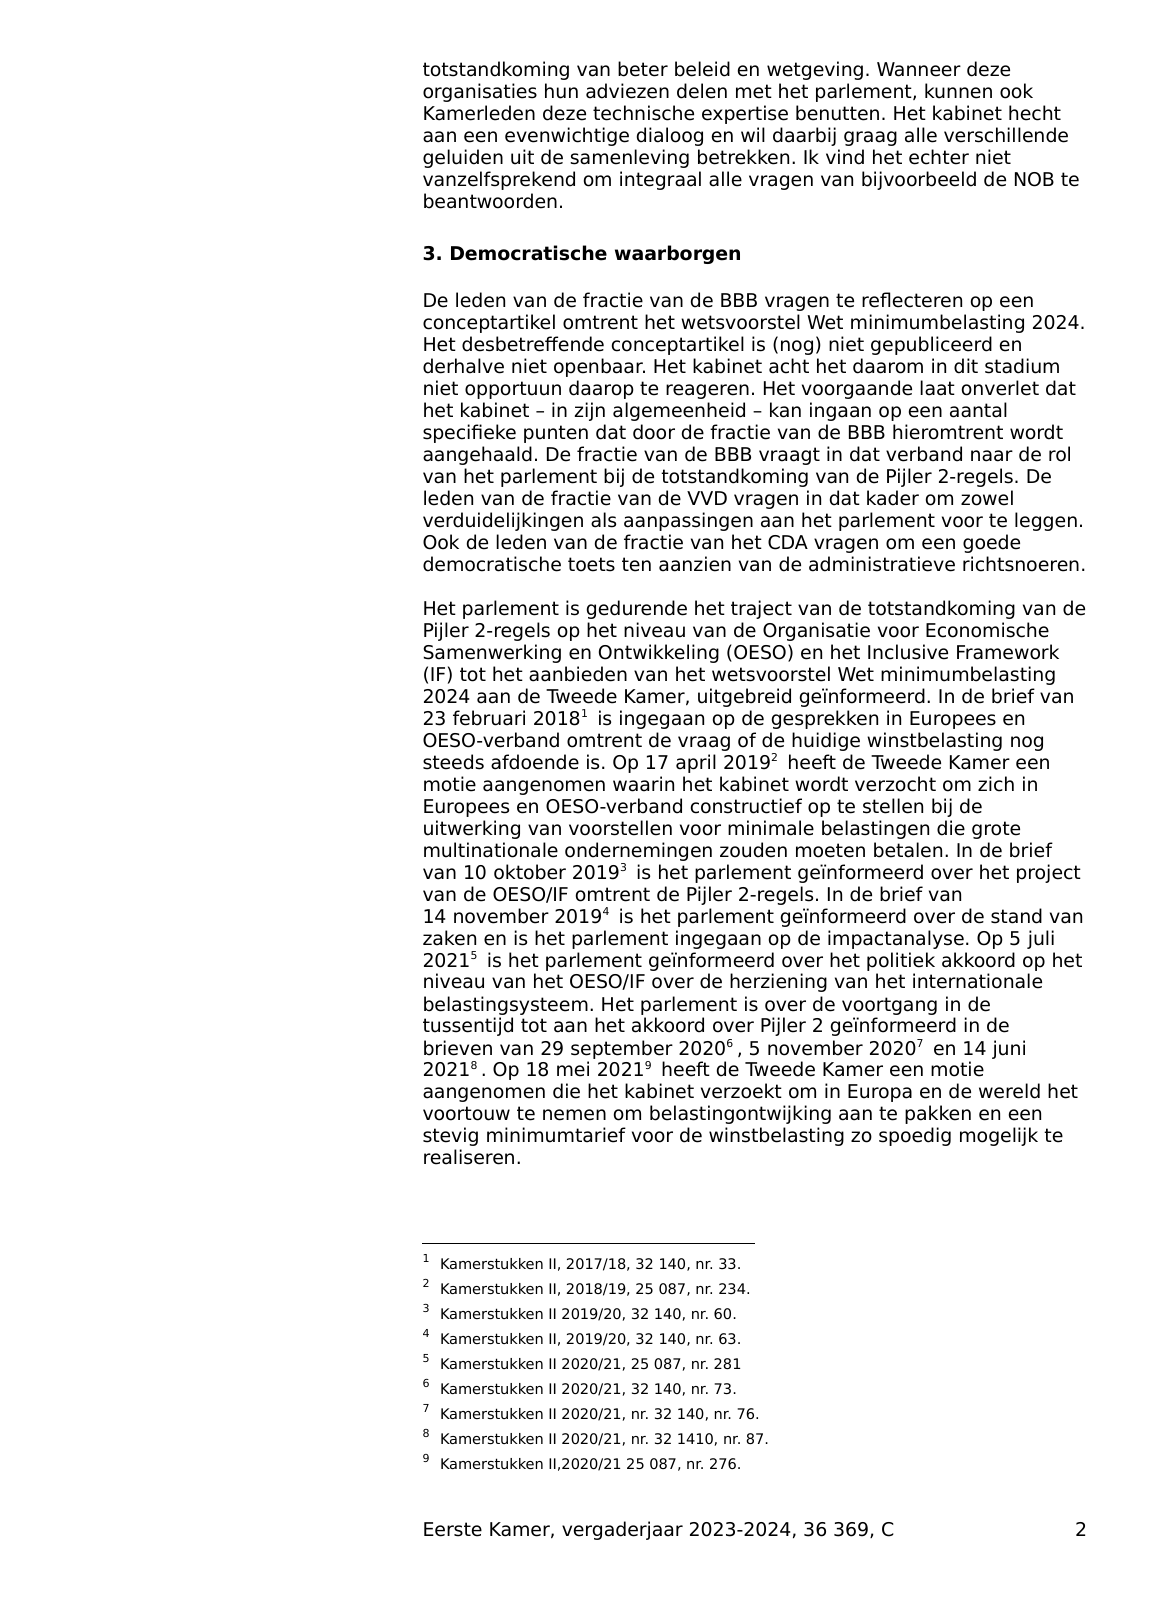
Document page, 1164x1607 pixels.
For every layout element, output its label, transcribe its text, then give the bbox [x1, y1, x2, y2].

subtitle 3. Democratische waarborgen [422, 243, 1087, 265]
text Kamerstukken II, 2019/20, 32 140, nr. 63. [422, 1327, 1087, 1349]
text Kamerstukken II 2020/21, nr. 32 1410, nr. 87. [422, 1427, 1087, 1449]
text Kamerstukken II,2020/21 25 087, nr. 276. [422, 1452, 1087, 1474]
text Kamerstukken II 2020/21, nr. 32 140, nr. 76. [422, 1402, 1087, 1424]
text Kamerstukken II, 2018/19, 25 087, nr. 234. [422, 1277, 1087, 1299]
text totstandkoming van beter beleid en wetgeving. Wanneer deze organisaties hun adviezen delen met het parlement, kunnen ook Kamerleden deze technische expertise benutten. Het kabinet hecht aan een evenwichtige dialoog en wil daarbij graag alle verschillende geluiden uit de samenleving betrekken. Ik vind het echter niet vanzelfsprekend om integraal alle vragen van bijvoorbeeld de NOB te beantwoorden. [422, 59, 1087, 213]
text Kamerstukken II 2020/21, 32 140, nr. 73. [422, 1377, 1087, 1399]
text Het parlement is gedurende het traject van de totstandkoming van de Pijler 2-regels op het niveau van de Organisatie voor Economische Samenwerking en Ontwikkeling (OESO) en het Inclusive Framework (IF) tot het aanbieden van het wetsvoorstel Wet minimumbelasting 2024 aan de Tweede Kamer, uitgebreid geïnformeerd. In de brief van 23 februari 2018 is ingegaan op de gesprekken in Europees en OESO-verband omtrent de vraag of de huidige winstbelasting nog steeds afdoende is. Op 17 april 2019 heeft de Tweede Kamer een motie aangenomen waarin het kabinet wordt verzocht om zich in Europees en OESO-verband constructief op te stellen bij de uitwerking van voorstellen voor minimale belastingen die grote multinationale ondernemingen zouden moeten betalen. In de brief van 10 oktober 2019 is het parlement geïnformeerd over het project van de OESO/IF omtrent de Pijler 2-regels. In de brief van 14 november 2019 is het parlement geïnformeerd over de stand van zaken en is het parlement ingegaan op de impactanalyse. Op 5 juli 2021 is het parlement geïnformeerd over het politiek akkoord op het niveau van het OESO/IF over de herziening van het internationale belastingsysteem. Het parlement is over de voortgang in de tussentijd tot aan het akkoord over Pijler 2 geïnformeerd in de brieven van 29 september 2020, 5 november 2020 en 14 juni 2021. Op 18 mei 2021 heeft de Tweede Kamer een motie aangenomen die het kabinet verzoekt om in Europa en de wereld het voortouw te nemen om belastingontwijking aan te pakken en een stevig minimumtarief voor de winstbelasting zo spoedig mogelijk te realiseren. [422, 598, 1087, 1169]
text Kamerstukken II 2020/21, 25 087, nr. 281 [422, 1352, 1087, 1374]
text Kamerstukken II, 2017/18, 32 140, nr. 33. [422, 1252, 1087, 1274]
text De leden van de fractie van de BBB vragen te reflecteren op een conceptartikel omtrent het wetsvoorstel Wet minimumbelasting 2024. Het desbetreffende conceptartikel is (nog) niet gepubliceerd en derhalve niet openbaar. Het kabinet acht het daarom in dit stadium niet opportuun daarop te reageren. Het voorgaande laat onverlet dat het kabinet – in zijn algemeenheid – kan ingaan op een aantal specifieke punten dat door de fractie van de BBB hieromtrent wordt aangehaald. De fractie van de BBB vraagt in dat verband naar de rol van het parlement bij de totstandkoming van de Pijler 2-regels. De leden van de fractie van de VVD vragen in dat kader om zowel verduidelijkingen als aanpassingen aan het parlement voor te leggen. Ook de leden van de fractie van het CDA vragen om een goede democratische toets ten aanzien van de administratieve richtsnoeren. [422, 290, 1087, 576]
text Kamerstukken II 2019/20, 32 140, nr. 60. [422, 1302, 1087, 1324]
